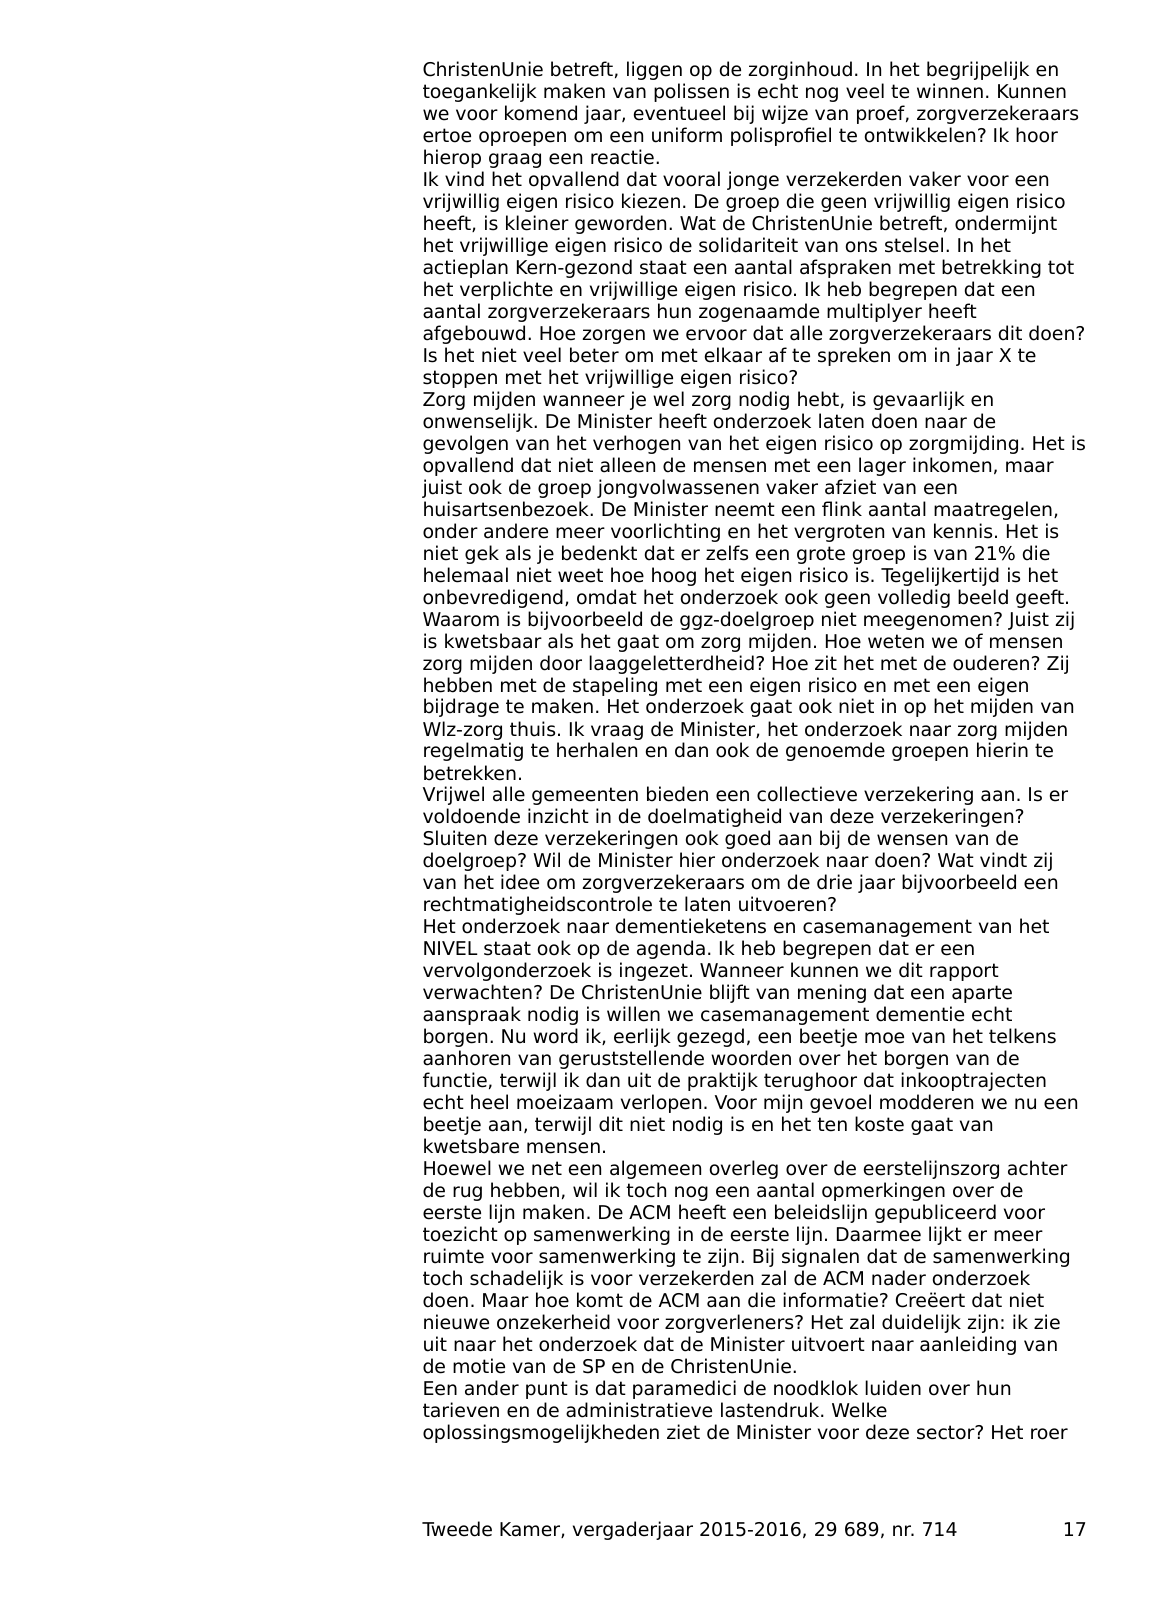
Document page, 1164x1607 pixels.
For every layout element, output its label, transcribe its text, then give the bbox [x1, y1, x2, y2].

text Een ander punt is dat paramedici de noodklok luiden over hun tarieven en de administratieve lastendruk. Welke oplossingsmogelijkheden ziet de Minister voor deze sector? Het roer [422, 1378, 1087, 1444]
text Het onderzoek naar dementieketens en casemanagement van het NIVEL staat ook op de agenda. Ik heb begrepen dat er een vervolgonderzoek is ingezet. Wanneer kunnen we dit rapport verwachten? De ChristenUnie blijft van mening dat een aparte aanspraak nodig is willen we casemanagement dementie echt borgen. Nu word ik, eerlijk gezegd, een beetje moe van het telkens aanhoren van geruststellende woorden over het borgen van de functie, terwijl ik dan uit de praktijk terughoor dat inkooptrajecten echt heel moeizaam verlopen. Voor mijn gevoel modderen we nu een beetje aan, terwijl dit niet nodig is en het ten koste gaat van kwetsbare mensen. [422, 916, 1087, 1158]
text ChristenUnie betreft, liggen op de zorginhoud. In het begrijpelijk en toegankelijk maken van polissen is echt nog veel te winnen. Kunnen we voor komend jaar, eventueel bij wijze van proef, zorgverzekeraars ertoe oproepen om een uniform polisprofiel te ontwikkelen? Ik hoor hierop graag een reactie. [422, 59, 1087, 169]
text Zorg mijden wanneer je wel zorg nodig hebt, is gevaarlijk en onwenselijk. De Minister heeft onderzoek laten doen naar de gevolgen van het verhogen van het eigen risico op zorgmijding. Het is opvallend dat niet alleen de mensen met een lager inkomen, maar juist ook de groep jongvolwassenen vaker afziet van een huisartsenbezoek. De Minister neemt een flink aantal maatregelen, onder andere meer voorlichting en het vergroten van kennis. Het is niet gek als je bedenkt dat er zelfs een grote groep is van 21% die helemaal niet weet hoe hoog het eigen risico is. Tegelijkertijd is het onbevredigend, omdat het onderzoek ook geen volledig beeld geeft. Waarom is bijvoorbeeld de ggz-doelgroep niet meegenomen? Juist zij is kwetsbaar als het gaat om zorg mijden. Hoe weten we of mensen zorg mijden door laaggeletterdheid? Hoe zit het met de ouderen? Zij hebben met de stapeling met een eigen risico en met een eigen bijdrage te maken. Het onderzoek gaat ook niet in op het mijden van Wlz-zorg thuis. Ik vraag de Minister, het onderzoek naar zorg mijden regelmatig te herhalen en dan ook de genoemde groepen hierin te betrekken. [422, 389, 1087, 784]
text Ik vind het opvallend dat vooral jonge verzekerden vaker voor een vrijwillig eigen risico kiezen. De groep die geen vrijwillig eigen risico heeft, is kleiner geworden. Wat de ChristenUnie betreft, ondermijnt het vrijwillige eigen risico de solidariteit van ons stelsel. In het actieplan Kern-gezond staat een aantal afspraken met betrekking tot het verplichte en vrijwillige eigen risico. Ik heb begrepen dat een aantal zorgverzekeraars hun zogenaamde multiplyer heeft afgebouwd. Hoe zorgen we ervoor dat alle zorgverzekeraars dit doen? Is het niet veel beter om met elkaar af te spreken om in jaar X te stoppen met het vrijwillige eigen risico? [422, 169, 1087, 389]
text Hoewel we net een algemeen overleg over de eerstelijnszorg achter de rug hebben, wil ik toch nog een aantal opmerkingen over de eerste lijn maken. De ACM heeft een beleidslijn gepubliceerd voor toezicht op samenwerking in de eerste lijn. Daarmee lijkt er meer ruimte voor samenwerking te zijn. Bij signalen dat de samenwerking toch schadelijk is voor verzekerden zal de ACM nader onderzoek doen. Maar hoe komt de ACM aan die informatie? Creëert dat niet nieuwe onzekerheid voor zorgverleners? Het zal duidelijk zijn: ik zie uit naar het onderzoek dat de Minister uitvoert naar aanleiding van de motie van de SP en de ChristenUnie. [422, 1158, 1087, 1378]
text Vrijwel alle gemeenten bieden een collectieve verzekering aan. Is er voldoende inzicht in de doelmatigheid van deze verzekeringen? Sluiten deze verzekeringen ook goed aan bij de wensen van de doelgroep? Wil de Minister hier onderzoek naar doen? Wat vindt zij van het idee om zorgverzekeraars om de drie jaar bijvoorbeeld een rechtmatigheidscontrole te laten uitvoeren? [422, 784, 1087, 916]
